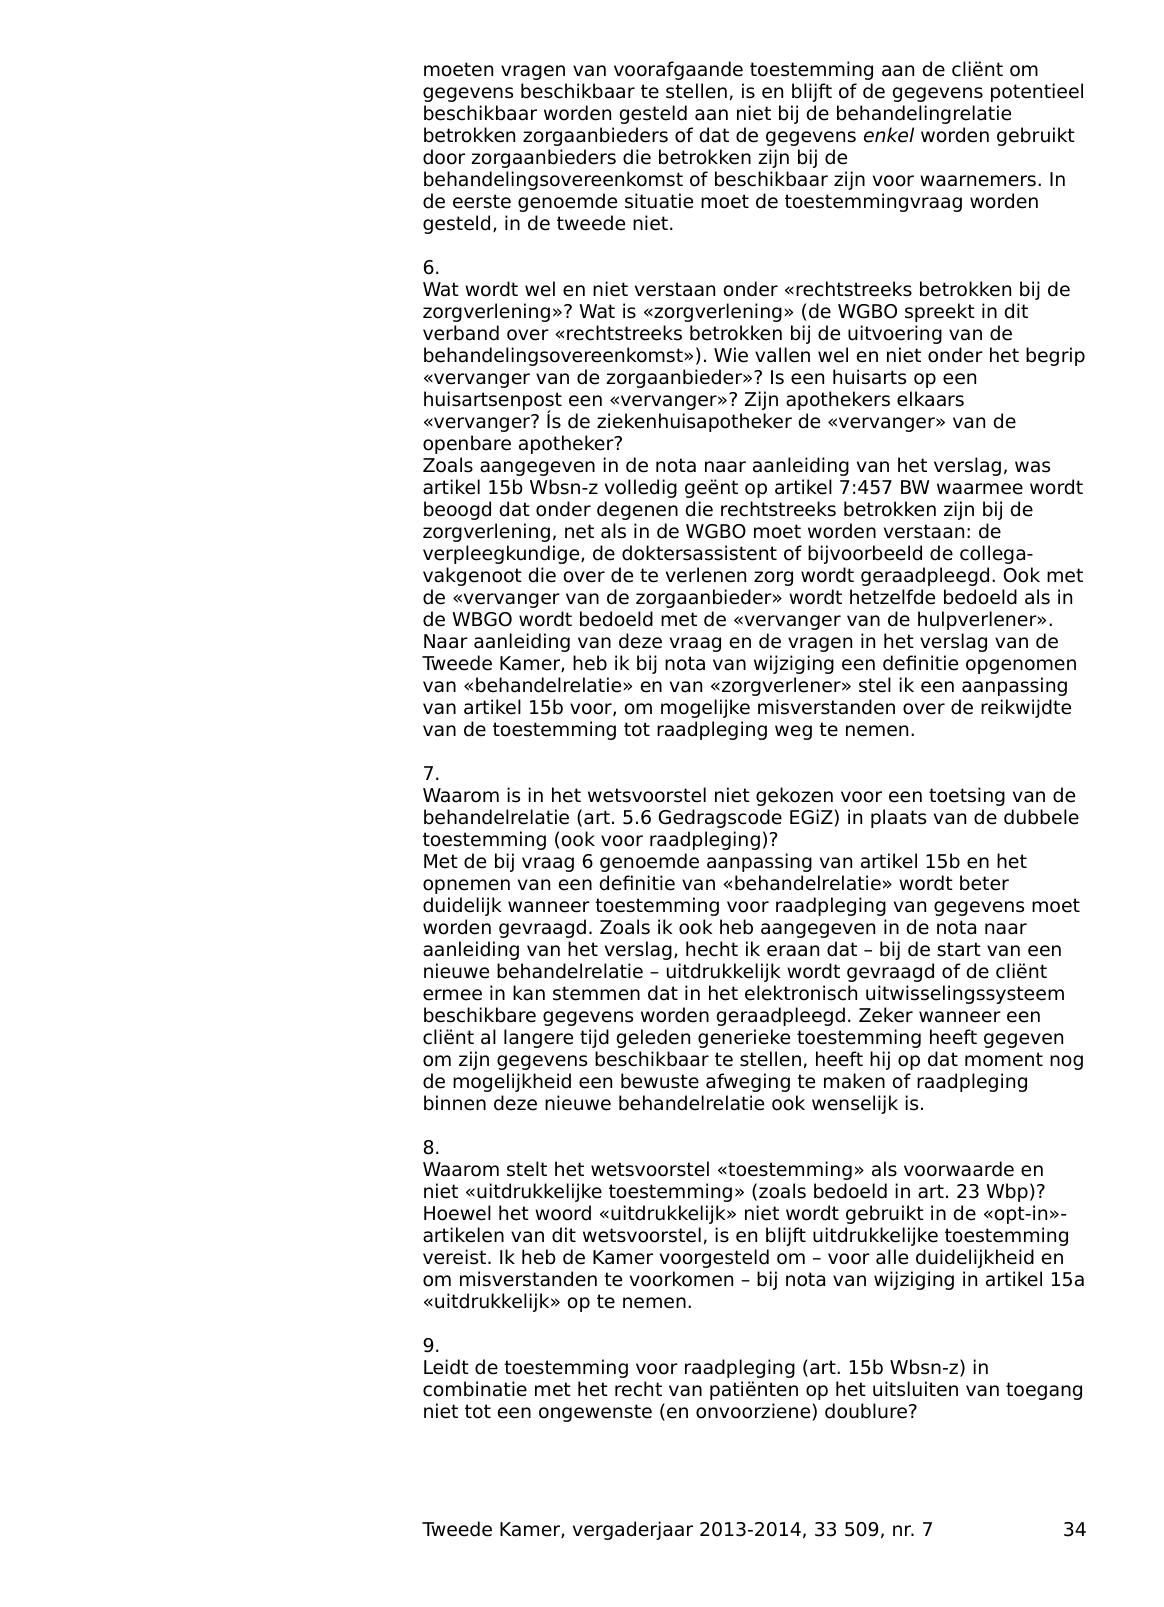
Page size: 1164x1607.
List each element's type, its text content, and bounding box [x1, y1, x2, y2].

text 7. [422, 763, 1087, 785]
text Hoewel het woord «uitdrukkelijk» niet wordt gebruikt in de «opt-in»-artikelen van dit wetsvoorstel, is en blijft uitdrukkelijke toestemming vereist. Ik heb de Kamer voorgesteld om – voor alle duidelijkheid en om misverstanden te voorkomen – bij nota van wijziging in artikel 15a «uitdrukkelijk» op te nemen. [422, 1203, 1087, 1312]
text Waarom is in het wetsvoorstel niet gekozen voor een toetsing van de behandelrelatie (art. 5.6 Gedragscode EGiZ) in plaats van de dubbele toestemming (ook voor raadpleging)? [422, 785, 1087, 851]
text Wat wordt wel en niet verstaan onder «rechtstreeks betrokken bij de zorgverlening»? Wat is «zorgverlening» (de WGBO spreekt in dit verband over «rechtstreeks betrokken bij de uitvoering van de behandelingsovereenkomst»). Wie vallen wel en niet onder het begrip «vervanger van de zorgaanbieder»? Is een huisarts op een huisartsenpost een «vervanger»? Zijn apothekers elkaars «vervanger? Ís de ziekenhuisapotheker de «vervanger» van de openbare apotheker? [422, 279, 1087, 455]
text Waarom stelt het wetsvoorstel «toestemming» als voorwaarde en niet «uitdrukkelijke toestemming» (zoals bedoeld in art. 23 Wbp)? [422, 1159, 1087, 1203]
text Met de bij vraag 6 genoemde aanpassing van artikel 15b en het opnemen van een definitie van «behandelrelatie» wordt beter duidelijk wanneer toestemming voor raadpleging van gegevens moet worden gevraagd. Zoals ik ook heb aangegeven in de nota naar aanleiding van het verslag, hecht ik eraan dat – bij de start van een nieuwe behandelrelatie – uitdrukkelijk wordt gevraagd of de cliënt ermee in kan stemmen dat in het elektronisch uitwisselingssysteem beschikbare gegevens worden geraadpleegd. Zeker wanneer een cliënt al langere tijd geleden generieke toestemming heeft gegeven om zijn gegevens beschikbaar te stellen, heeft hij op dat moment nog de mogelijkheid een bewuste afweging te maken of raadpleging binnen deze nieuwe behandelrelatie ook wenselijk is. [422, 851, 1087, 1114]
text moeten vragen van voorafgaande toestemming aan de cliënt om gegevens beschikbaar te stellen, is en blijft of de gegevens potentieel beschikbaar worden gesteld aan niet bij de behandelingrelatie betrokken zorgaanbieders of dat de gegevens enkel worden gebruikt door zorgaanbieders die betrokken zijn bij de behandelingsovereenkomst of beschikbaar zijn voor waarnemers. In de eerste genoemde situatie moet de toestemmingvraag worden gesteld, in de tweede niet. [422, 59, 1087, 235]
text Zoals aangegeven in de nota naar aanleiding van het verslag, was artikel 15b Wbsn-z volledig geënt op artikel 7:457 BW waarmee wordt beoogd dat onder degenen die rechtstreeks betrokken zijn bij de zorgverlening, net als in de WGBO moet worden verstaan: de verpleegkundige, de doktersassistent of bijvoorbeeld de collega- vakgenoot die over de te verlenen zorg wordt geraadpleegd. Ook met de «vervanger van de zorgaanbieder» wordt hetzelfde bedoeld als in de WBGO wordt bedoeld met de «vervanger van de hulpverlener». Naar aanleiding van deze vraag en de vragen in het verslag van de Tweede Kamer, heb ik bij nota van wijziging een definitie opgenomen van «behandelrelatie» en van «zorgverlener» stel ik een aanpassing van artikel 15b voor, om mogelijke misverstanden over de reikwijdte van de toestemming tot raadpleging weg te nemen. [422, 455, 1087, 741]
text 9. [422, 1335, 1087, 1357]
text 6. [422, 257, 1087, 279]
text 8. [422, 1137, 1087, 1159]
text Leidt de toestemming voor raadpleging (art. 15b Wbsn-z) in combinatie met het recht van patiënten op het uitsluiten van toegang niet tot een ongewenste (en onvoorziene) doublure? [422, 1357, 1087, 1423]
